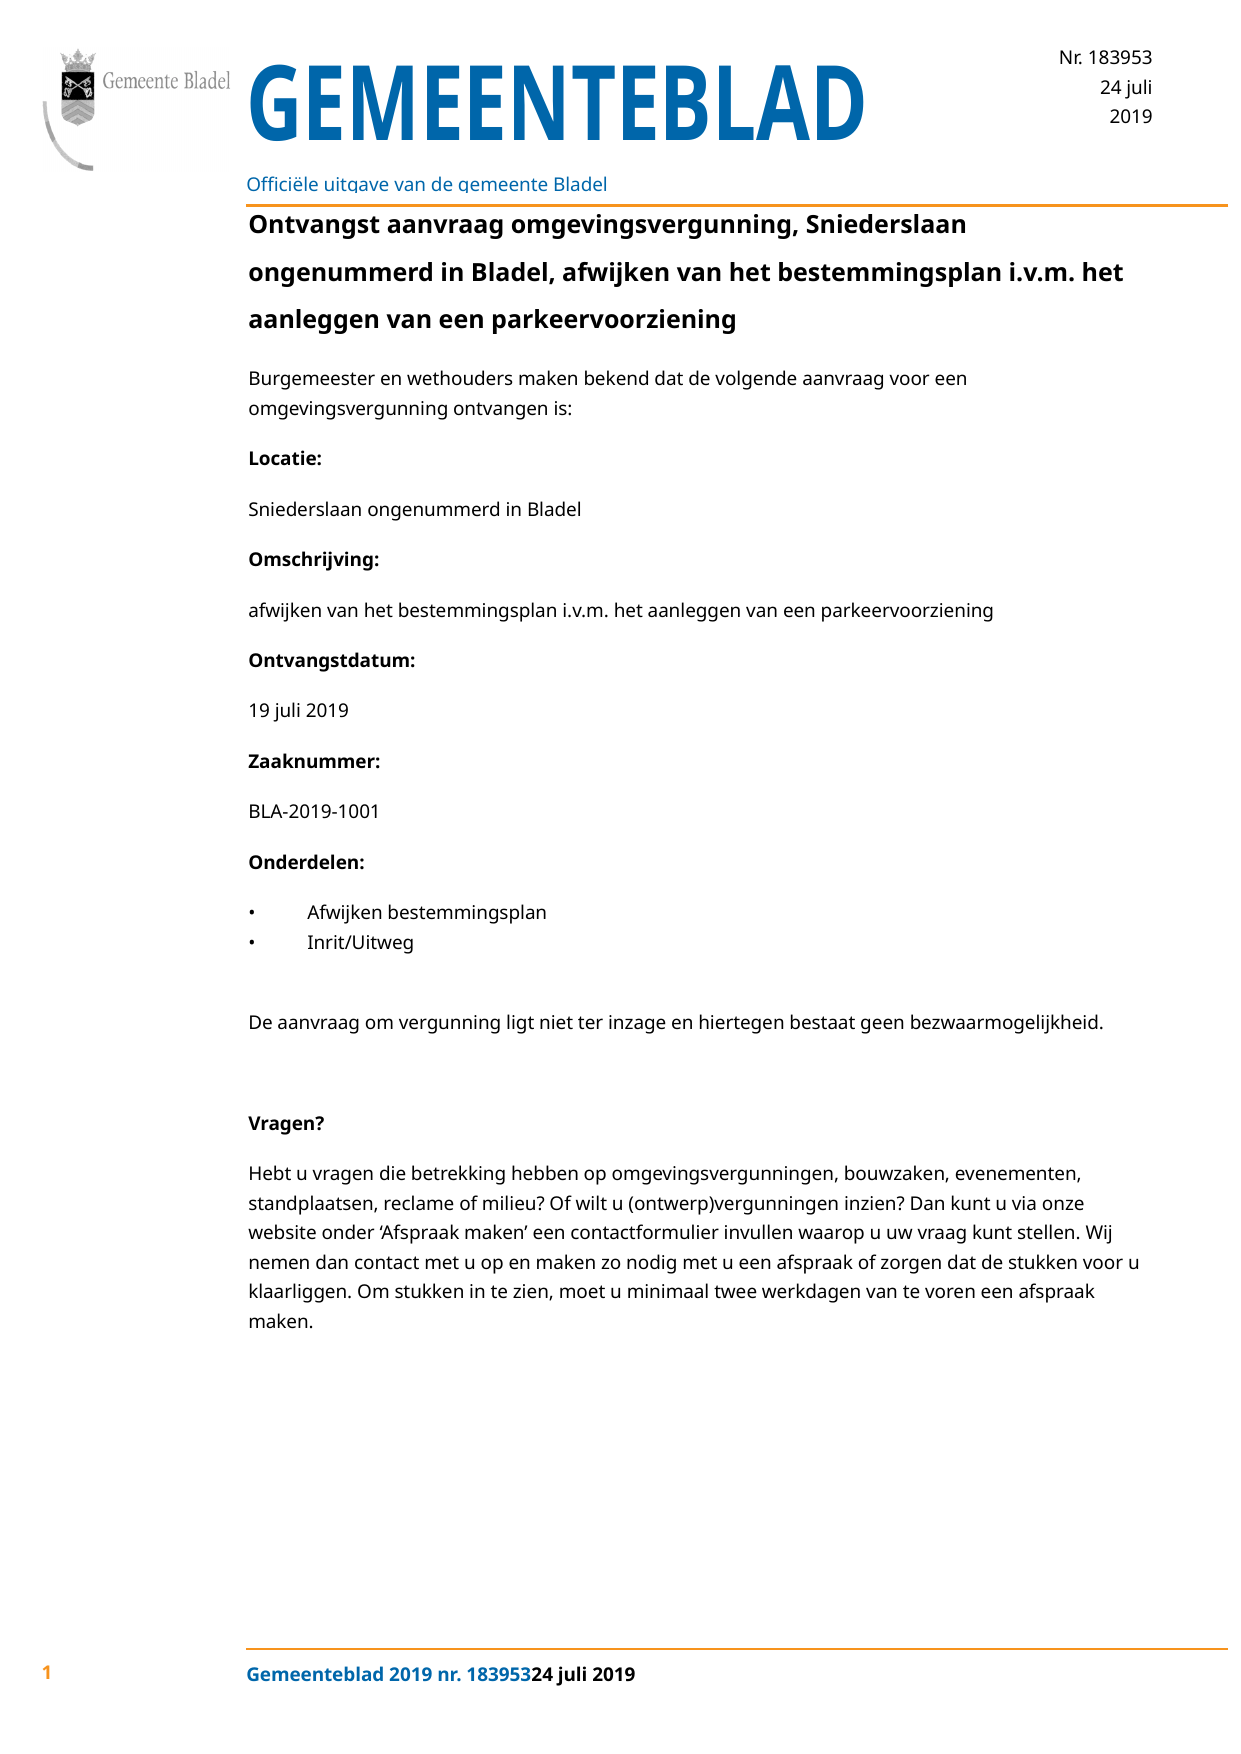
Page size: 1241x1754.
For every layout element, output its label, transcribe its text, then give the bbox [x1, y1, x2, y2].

text 19 juli 2019 [248, 698, 1152, 723]
list Afwijken bestemmingsplan [248, 899, 1152, 925]
text Omschrijving: [248, 546, 1152, 572]
text Onderdelen: [248, 849, 1152, 874]
text Zaaknummer: [248, 748, 1152, 774]
text Burgemeester en wethouders maken bekend dat de volgende aanvraag voor een omgevingsvergunning ontvangen is: [248, 366, 1152, 421]
picture [41, 47, 231, 172]
text Vragen? [248, 1110, 1152, 1135]
text De aanvraag om vergunning ligt niet ter inzage en hiertegen bestaat geen bezwaarmogelijkheid. [248, 1009, 1152, 1034]
list Inrit/Uitweg [248, 929, 1152, 954]
text Sniederslaan ongenummerd in Bladel [248, 496, 1152, 522]
text Hebt u vragen die betrekking hebben op omgevingsvergunningen, bouwzaken, evenementen, standplaatsen, reclame of milieu? Of wilt u (ontwerp)vergunningen inzien? Dan kunt u via onze website onder ‘Afspraak maken’ een contactformulier invullen waarop u uw vraag kunt stellen. Wij nemen dan contact met u op en maken zo nodig met u een afspraak of zorgen dat de stukken voor u klaarliggen. Om stukken in te zien, moet u minimaal twee werkdagen van te voren een afspraak maken. [248, 1160, 1152, 1334]
text Ontvangstdatum: [248, 647, 1152, 673]
text Ontvangst aanvraag omgevingsvergunning, Sniederslaan ongenummerd in Bladel, afwijken van het bestemmingsplan i.v.m. het aanleggen van een parkeervoorziening [248, 207, 1152, 336]
text Locatie: [248, 446, 1152, 471]
text afwijken van het bestemmingsplan i.v.m. het aanleggen van een parkeervoorziening [248, 597, 1152, 622]
text BLA-2019-1001 [248, 798, 1152, 824]
